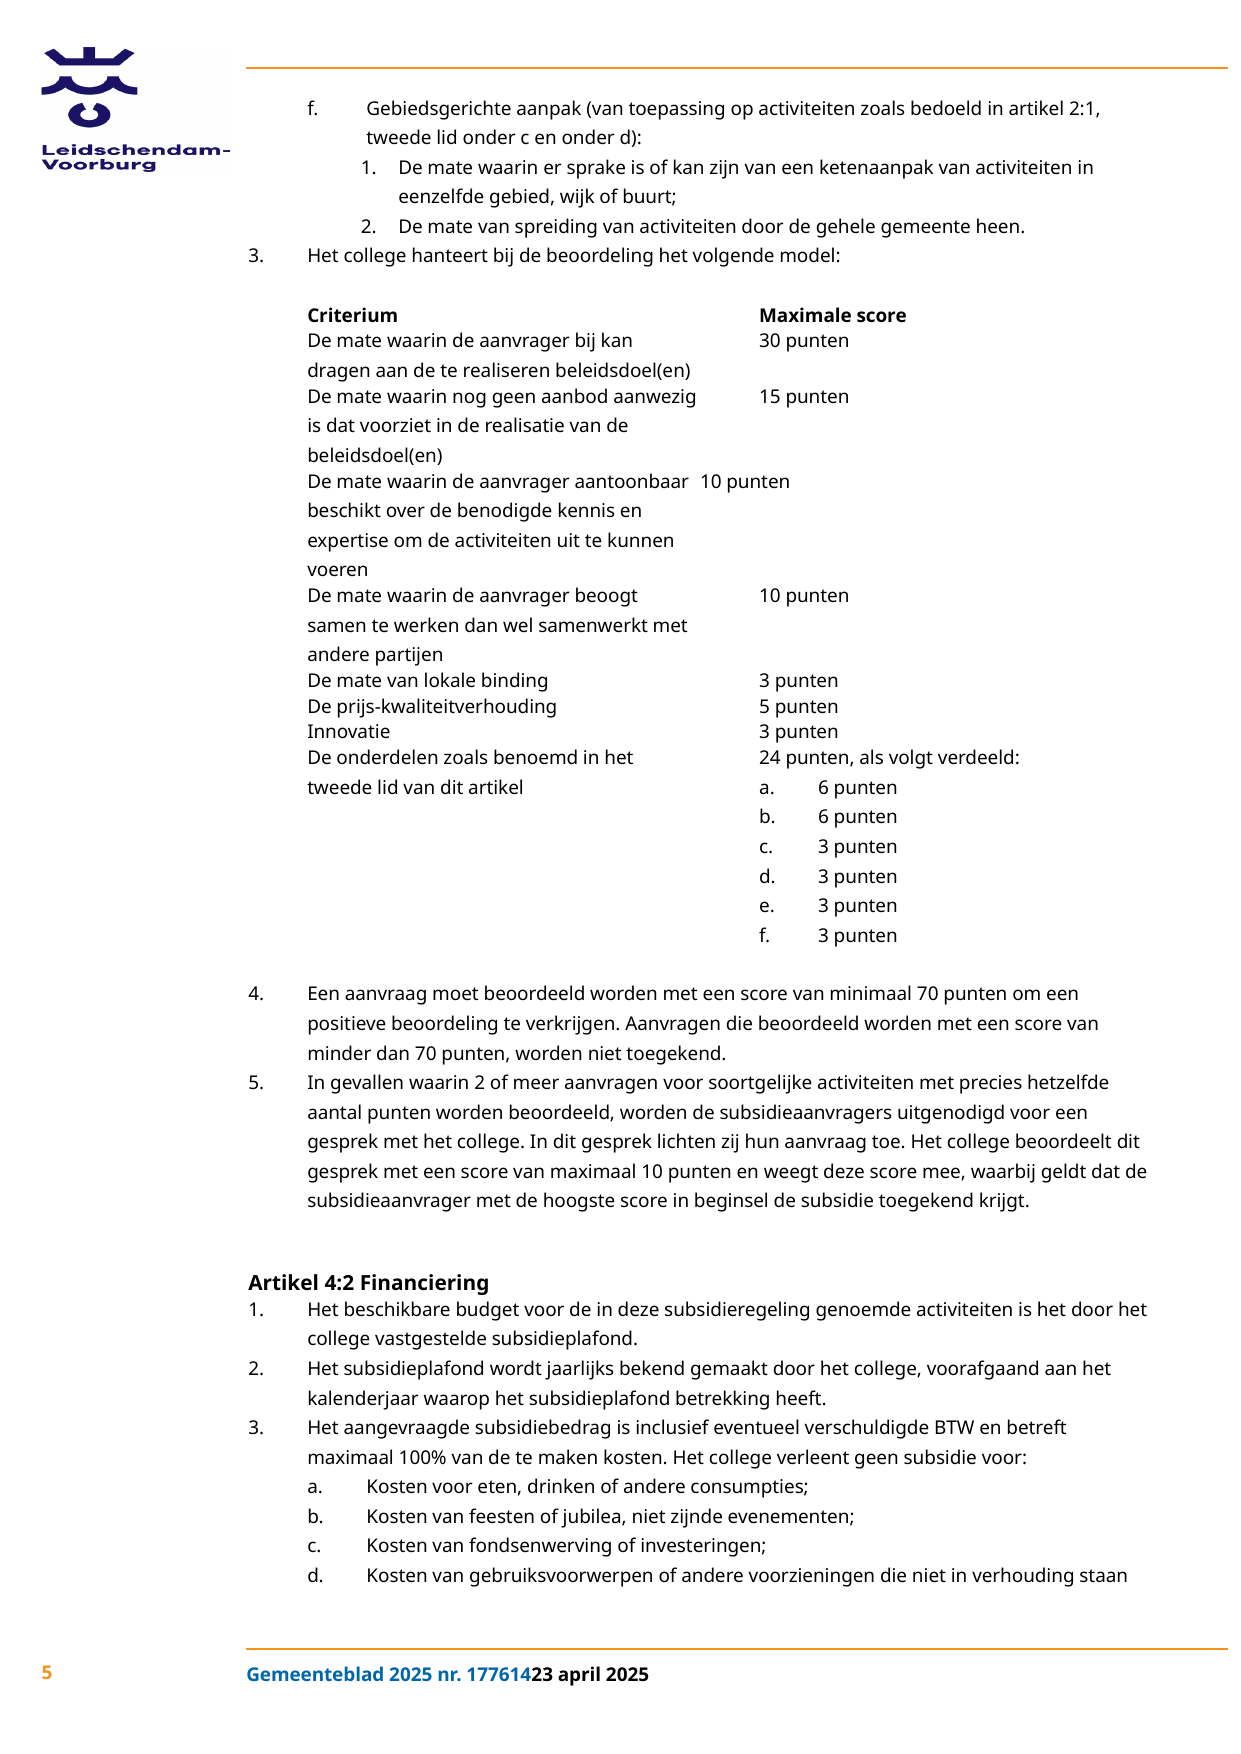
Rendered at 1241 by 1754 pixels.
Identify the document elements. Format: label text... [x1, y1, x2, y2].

table_cell 3 punten [700, 719, 1152, 744]
table_cell De prijs-kwaliteitverhouding [248, 693, 700, 719]
list Een aanvraag moet beoordeeld worden met een score van minimaal 70 punten om een positieve beoordeling te verkrijgen. Aanvragen die beoordeeld worden met een score van minder dan 70 punten, worden niet toegekend. [248, 981, 1152, 1065]
list Het aangevraagde subsidiebedrag is inclusief eventueel verschuldigde BTW en betreft maximaal 100% van de te maken kosten. Het college verleent geen subsidie voor: [248, 1414, 1152, 1470]
table_cell 10 punten [700, 583, 1152, 667]
list Het beschikbare budget voor de in deze subsidieregeling genoemde activiteiten is het door het college vastgestelde subsidieplafond. [248, 1296, 1152, 1351]
table_cell 15 punten [700, 383, 1152, 468]
list Kosten van fondsenwerving of investeringen; [307, 1533, 1152, 1558]
list Gebiedsgerichte aanpak (van toepassing op activiteiten zoals bedoeld in artikel 2:1, tweede lid onder c en onder d): [307, 95, 1152, 150]
list Kosten voor eten, drinken of andere consumpties; [307, 1473, 1152, 1499]
table_header Maximale score [700, 302, 1152, 328]
table_cell De mate waarin de aanvrager aantoonbaar beschikt over de benodigde kennis en expertise om de activiteiten uit te kunnen voeren [248, 468, 700, 582]
table_cell De mate waarin de aanvrager beoogt samen te werken dan wel samenwerkt met andere partijen [248, 583, 700, 667]
table_cell 24 punten, als volgt verdeeld: 6 punten 6 punten 3 punten 3 punten 3 punten 3 punten [700, 745, 1152, 948]
list Het subsidieplafond wordt jaarlijks bekend gemaakt door het college, voorafgaand aan het kalenderjaar waarop het subsidieplafond betrekking heeft. [248, 1355, 1152, 1411]
list Kosten van gebruiksvoorwerpen of andere voorzieningen die niet in verhouding staan [307, 1562, 1152, 1588]
table_cell De mate van lokale binding [248, 667, 700, 693]
table_cell 30 punten [700, 328, 1152, 383]
picture [41, 47, 231, 172]
table_cell 5 punten [700, 693, 1152, 719]
table_cell De mate waarin de aanvrager bij kan dragen aan de te realiseren beleidsdoel(en) [248, 328, 700, 383]
list Het college hanteert bij de beoordeling het volgende model: [248, 243, 1152, 268]
text Artikel 4:2 Financiering [248, 1268, 1152, 1296]
list Kosten van feesten of jubilea, niet zijnde evenementen; [307, 1503, 1152, 1529]
table_cell De onderdelen zoals benoemd in het tweede lid van dit artikel [248, 745, 700, 948]
table_cell 3 punten [700, 667, 1152, 693]
table_cell 10 punten [700, 468, 1152, 582]
table_cell Innovatie [248, 719, 700, 744]
list In gevallen waarin 2 of meer aanvragen voor soortgelijke activiteiten met precies hetzelfde aantal punten worden beoordeeld, worden de subsidieaanvragers uitgenodigd voor een gesprek met het college. In dit gesprek lichten zij hun aanvraag toe. Het college beoordeelt dit gesprek met een score van maximaal 10 punten en weegt deze score mee, waarbij geldt dat de subsidieaanvrager met de hoogste score in beginsel de subsidie toegekend krijgt. [248, 1069, 1152, 1213]
list De mate waarin er sprake is of kan zijn van een ketenaanpak van activiteiten in eenzelfde gebied, wijk of buurt; [361, 154, 1152, 209]
table_cell De mate waarin nog geen aanbod aanwezig is dat voorziet in de realisatie van de beleidsdoel(en) [248, 383, 700, 468]
table_header Criterium [248, 302, 700, 328]
list De mate van spreiding van activiteiten door de gehele gemeente heen. [361, 213, 1152, 239]
